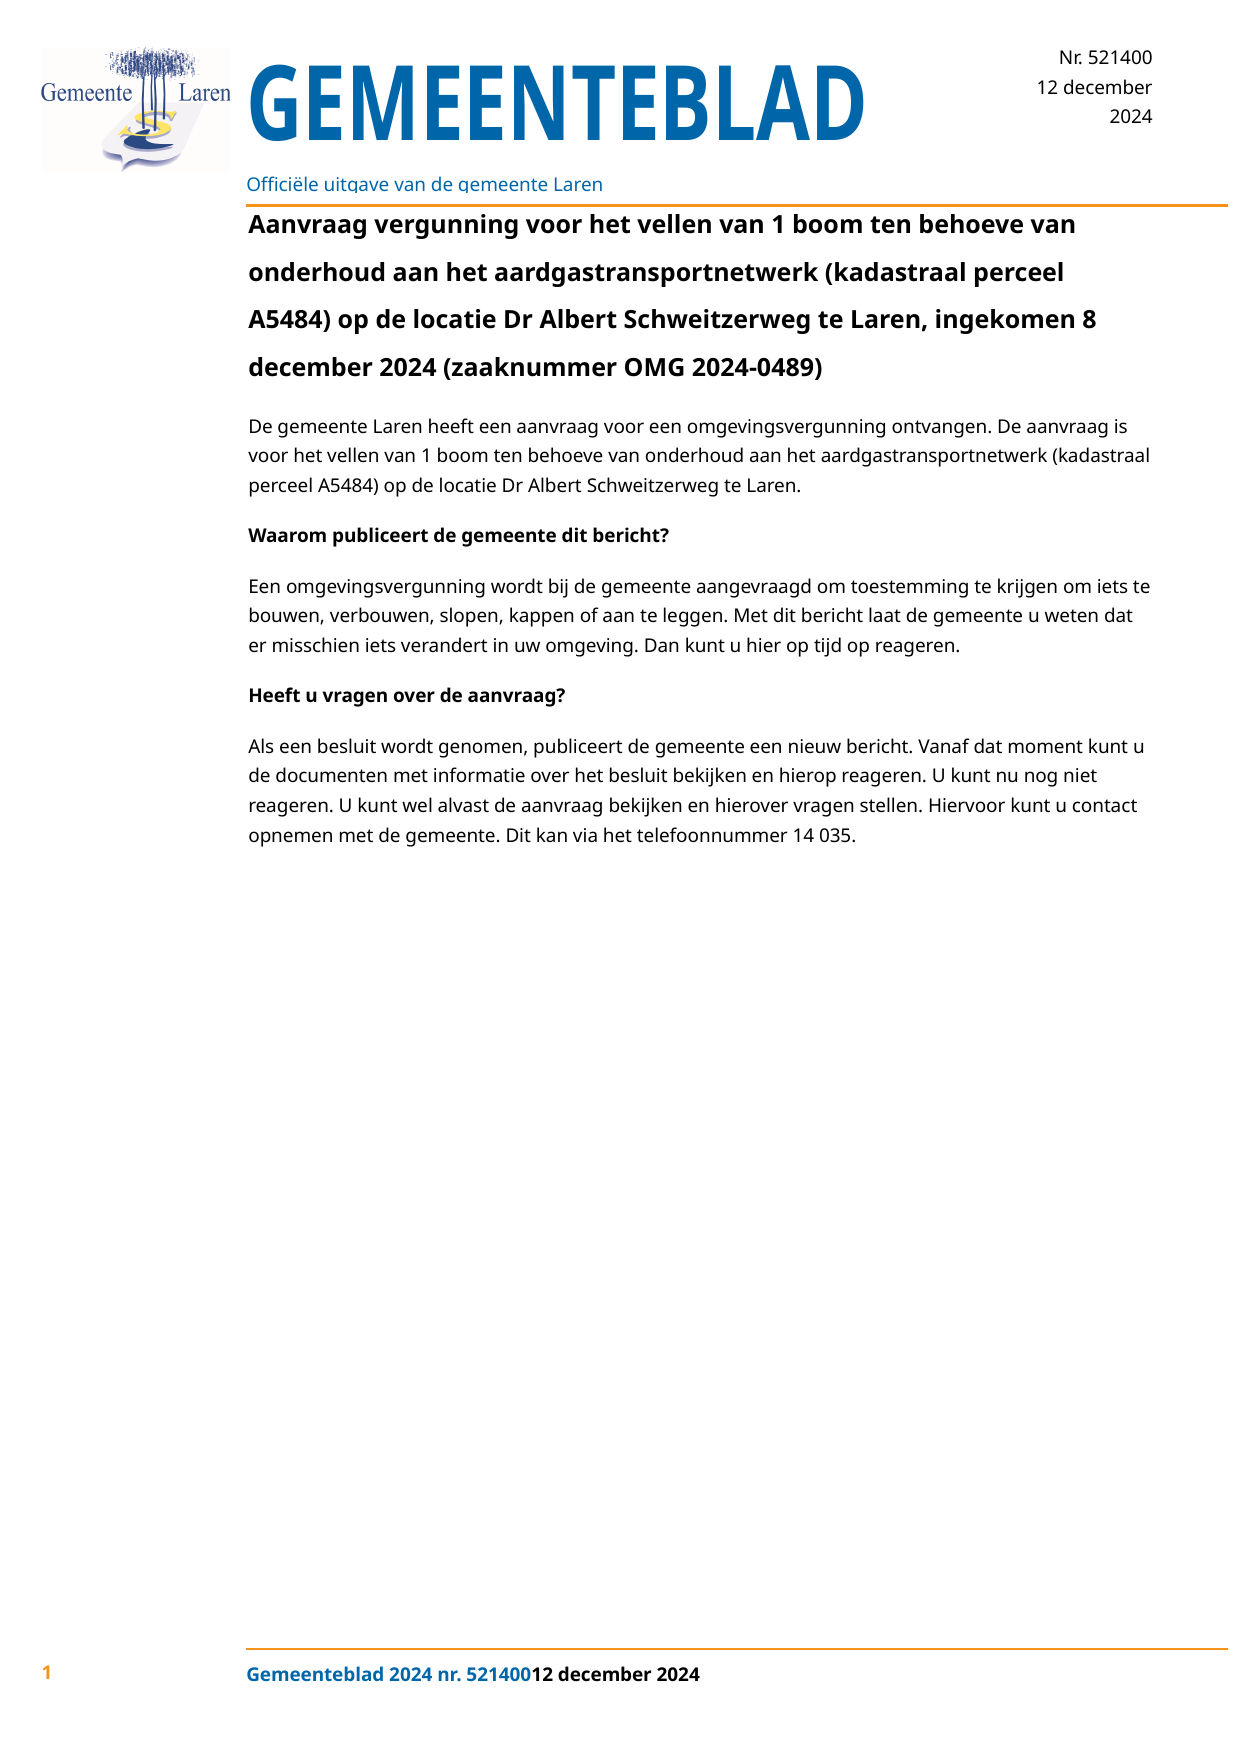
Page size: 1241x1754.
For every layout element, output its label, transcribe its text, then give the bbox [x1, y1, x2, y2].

text Als een besluit wordt genomen, publiceert de gemeente een nieuw bericht. Vanaf dat moment kunt u de documenten met informatie over het besluit bekijken en hierop reageren. U kunt nu nog niet reageren. U kunt wel alvast de aanvraag bekijken en hierover vragen stellen. Hiervoor kunt u contact opnemen met de gemeente. Dit kan via het telefoonnummer 14 035. [248, 733, 1152, 848]
text Waarom publiceert de gemeente dit bericht? [248, 523, 1152, 548]
picture [41, 47, 231, 172]
text Een omgevingsvergunning wordt bij de gemeente aangevraagd om toestemming te krijgen om iets te bouwen, verbouwen, slopen, kappen of aan te leggen. Met dit bericht laat de gemeente u weten dat er misschien iets verandert in uw omgeving. Dan kunt u hier op tijd op reageren. [248, 573, 1152, 658]
text De gemeente Laren heeft een aanvraag voor een omgevingsvergunning ontvangen. De aanvraag is voor het vellen van 1 boom ten behoeve van onderhoud aan het aardgastransportnetwerk (kadastraal perceel A5484) op de locatie Dr Albert Schweitzerweg te Laren. [248, 413, 1152, 498]
text Heeft u vragen over de aanvraag? [248, 683, 1152, 708]
text Aanvraag vergunning voor het vellen van 1 boom ten behoeve van onderhoud aan het aardgastransportnetwerk (kadastraal perceel A5484) op de locatie Dr Albert Schweitzerweg te Laren, ingekomen 8 december 2024 (zaaknummer OMG 2024-0489) [248, 207, 1152, 384]
